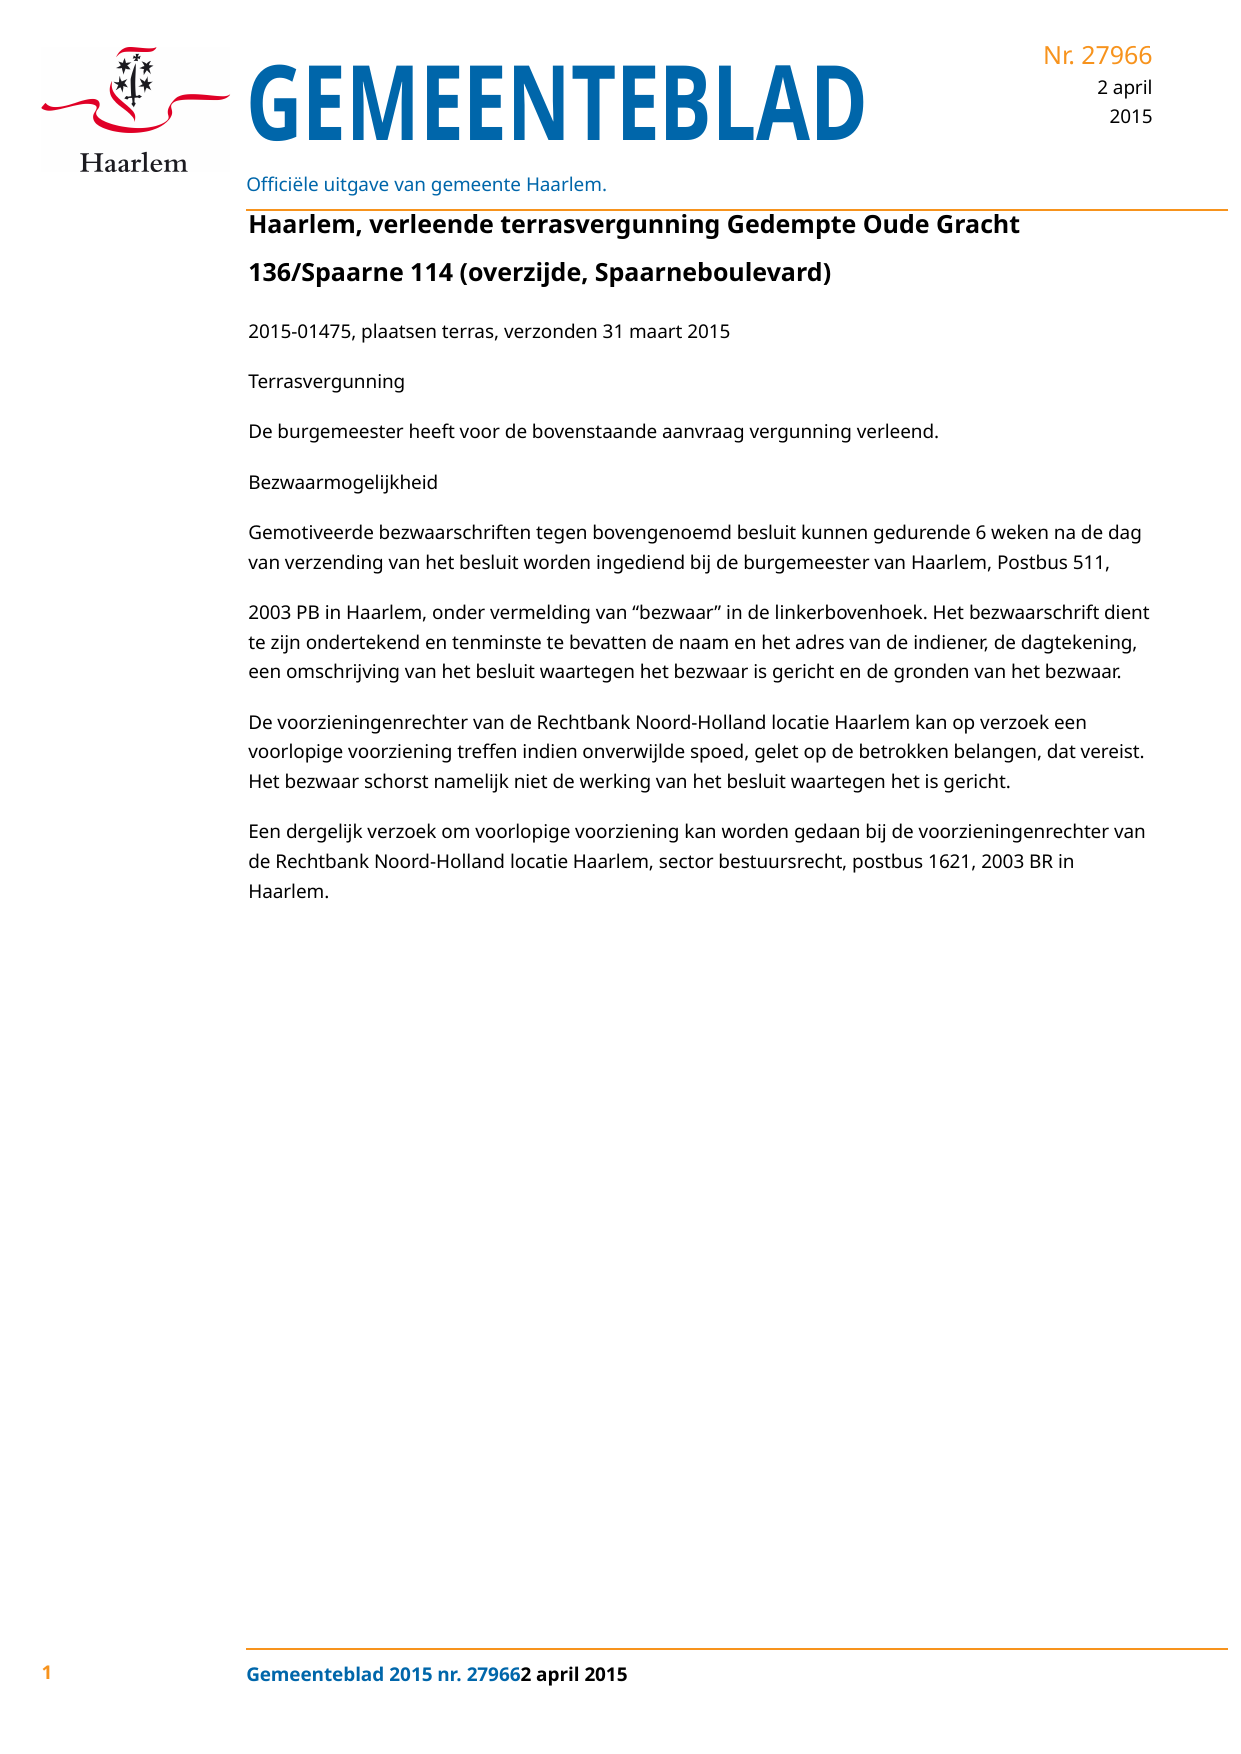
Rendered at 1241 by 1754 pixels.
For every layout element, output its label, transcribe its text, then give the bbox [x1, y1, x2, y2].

text 2003 PB in Haarlem, onder vermelding van “bezwaar” in de linkerbovenhoek. Het bezwaarschrift dient te zijn ondertekend en tenminste te bevatten de naam en het adres van de indiener, de dagtekening, een omschrijving van het besluit waartegen het bezwaar is gericht en de gronden van het bezwaar. [248, 599, 1152, 684]
text De burgemeester heeft voor de bovenstaande aanvraag vergunning verleend. [248, 419, 1152, 444]
text Terrasvergunning [248, 368, 1152, 394]
text De voorzieningenrechter van de Rechtbank Noord-Holland locatie Haarlem kan op verzoek een voorlopige voorziening treffen indien onverwijlde spoed, gelet op de betrokken belangen, dat vereist. Het bezwaar schorst namelijk niet de werking van het besluit waartegen het is gericht. [248, 709, 1152, 794]
text Bezwaarmogelijkheid [248, 469, 1152, 495]
picture [41, 47, 231, 172]
text Gemotiveerde bezwaarschriften tegen bovengenoemd besluit kunnen gedurende 6 weken na de dag van verzending van het besluit worden ingediend bij de burgemeester van Haarlem, Postbus 511, [248, 519, 1152, 575]
text 2015-01475, plaatsen terras, verzonden 31 maart 2015 [248, 318, 1152, 344]
text Een dergelijk verzoek om voorlopige voorziening kan worden gedaan bij de voorzieningenrechter van de Rechtbank Noord-Holland locatie Haarlem, sector bestuursrecht, postbus 1621, 2003 BR in Haarlem. [248, 819, 1152, 904]
text Haarlem, verleende terrasvergunning Gedempte Oude Gracht 136/Spaarne 114 (overzijde, Spaarneboulevard) [248, 211, 1152, 288]
